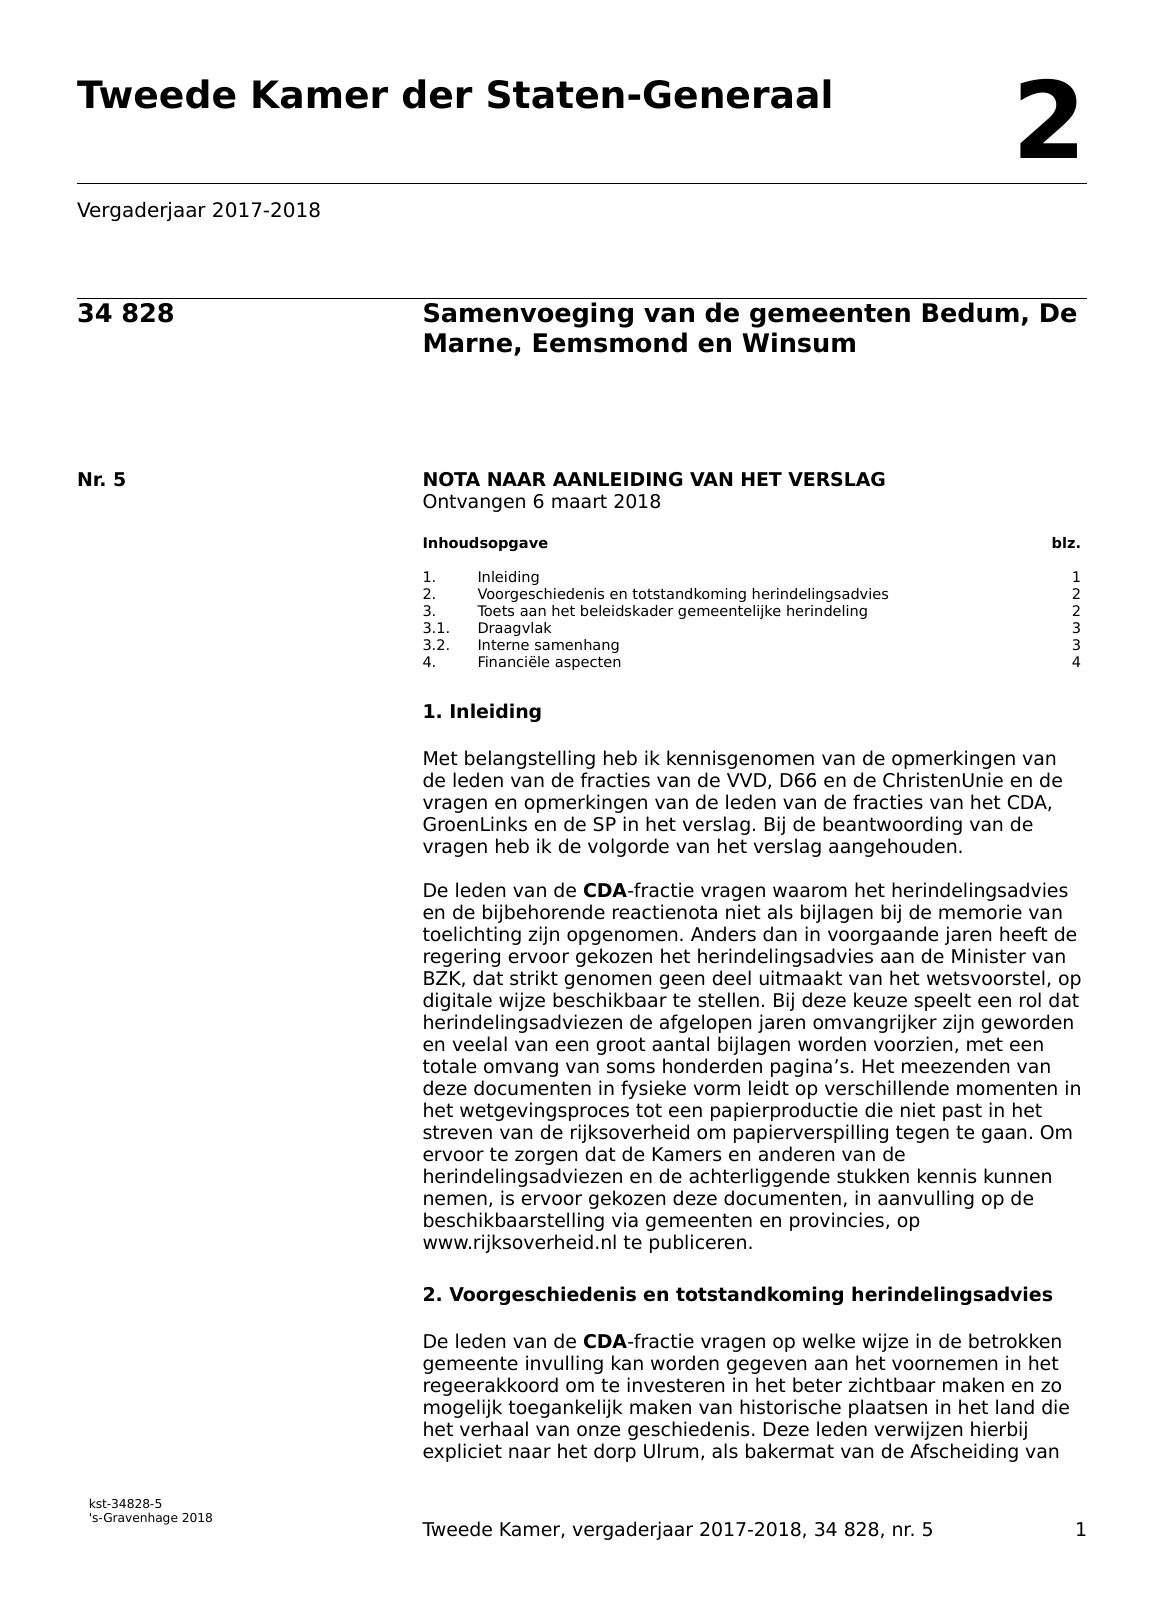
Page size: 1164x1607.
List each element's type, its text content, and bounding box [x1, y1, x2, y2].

table_cell 2 [1023, 586, 1087, 603]
table_cell [422, 552, 471, 569]
text De leden van de CDA-fractie vragen op welke wijze in de betrokken gemeente invulling kan worden gegeven aan het voornemen in het regeerakkoord om te investeren in het beter zichtbaar maken en zo mogelijk toegankelijk maken van historische plaatsen in het land die het verhaal van onze geschiedenis. Deze leden verwijzen hierbij expliciet naar het dorp Ulrum, als bakermat van de Afscheiding van [422, 1331, 1087, 1463]
table_cell Draagvlak [471, 620, 1023, 637]
subtitle 1. Inleiding [422, 701, 1087, 723]
table_cell 4 [1023, 654, 1087, 671]
text 's-Gravenhage 2018 [88, 1511, 323, 1525]
table_header Inhoudsopgave [422, 535, 1023, 552]
text Met belangstelling heb ik kennisgenomen van de opmerkingen van de leden van de fracties van de VVD, D66 en de ChristenUnie en de vragen en opmerkingen van de leden van de fracties van het CDA, GroenLinks en de SP in het verslag. Bij de beantwoording van de vragen heb ik de volgorde van het verslag aangehouden. [422, 748, 1087, 858]
table_header Tweede Kamer der Staten-Generaal [77, 59, 886, 183]
table_header 2 [886, 59, 1087, 183]
table_cell Toets aan het beleidskader gemeentelijke herindeling [471, 603, 1023, 620]
table_cell 2. [422, 586, 471, 603]
table_cell 1 [1023, 569, 1087, 586]
table_cell 3. [422, 603, 471, 620]
table_cell 3.2. [422, 637, 471, 654]
subtitle 2. Voorgeschiedenis en totstandkoming herindelingsadvies [422, 1284, 1087, 1306]
table_cell Voorgeschiedenis en totstandkoming herindelingsadvies [471, 586, 1023, 603]
table_header blz. [1023, 535, 1087, 552]
text De leden van de CDA-fractie vragen waarom het herindelingsadvies en de bijbehorende reactienota niet als bijlagen bij de memorie van toelichting zijn opgenomen. Anders dan in voorgaande jaren heeft de regering ervoor gekozen het herindelingsadvies aan de Minister van BZK, dat strikt genomen geen deel uitmaakt van het wetsvoorstel, op digitale wijze beschikbaar te stellen. Bij deze keuze speelt een rol dat herindelingsadviezen de afgelopen jaren omvangrijker zijn geworden en veelal van een groot aantal bijlagen worden voorzien, met een totale omvang van soms honderden pagina’s. Het meezenden van deze documenten in fysieke vorm leidt op verschillende momenten in het wetgevingsproces tot een papierproductie die niet past in het streven van de rijksoverheid om papierverspilling tegen te gaan. Om ervoor te zorgen dat de Kamers en anderen van de herindelingsadviezen en de achterliggende stukken kennis kunnen nemen, is ervoor gekozen deze documenten, in aanvulling op de beschikbaarstelling via gemeenten en provincies, op www.rijksoverheid.nl te publiceren. [422, 880, 1087, 1254]
table_cell Financiële aspecten [471, 654, 1023, 671]
table_cell 4. [422, 654, 471, 671]
subtitle Nr. 5 NOTA NAAR AANLEIDING VAN HET VERSLAG [77, 469, 1087, 491]
text kst-34828-5 [88, 1497, 323, 1511]
table_cell 1. [422, 569, 471, 586]
table_cell Interne samenhang [471, 637, 1023, 654]
subtitle 34 828 Samenvoeging van de gemeenten Bedum, De Marne, Eemsmond en Winsum [77, 299, 1087, 358]
table_cell [471, 552, 1023, 569]
table_cell Vergaderjaar 2017-2018 [77, 184, 1087, 298]
table_cell Inleiding [471, 569, 1023, 586]
table_cell 2 [1023, 603, 1087, 620]
table_cell 3.1. [422, 620, 471, 637]
table_cell 3 [1023, 637, 1087, 654]
table_cell 3 [1023, 620, 1087, 637]
text Ontvangen 6 maart 2018 [422, 491, 1087, 513]
table_cell [1023, 552, 1087, 569]
